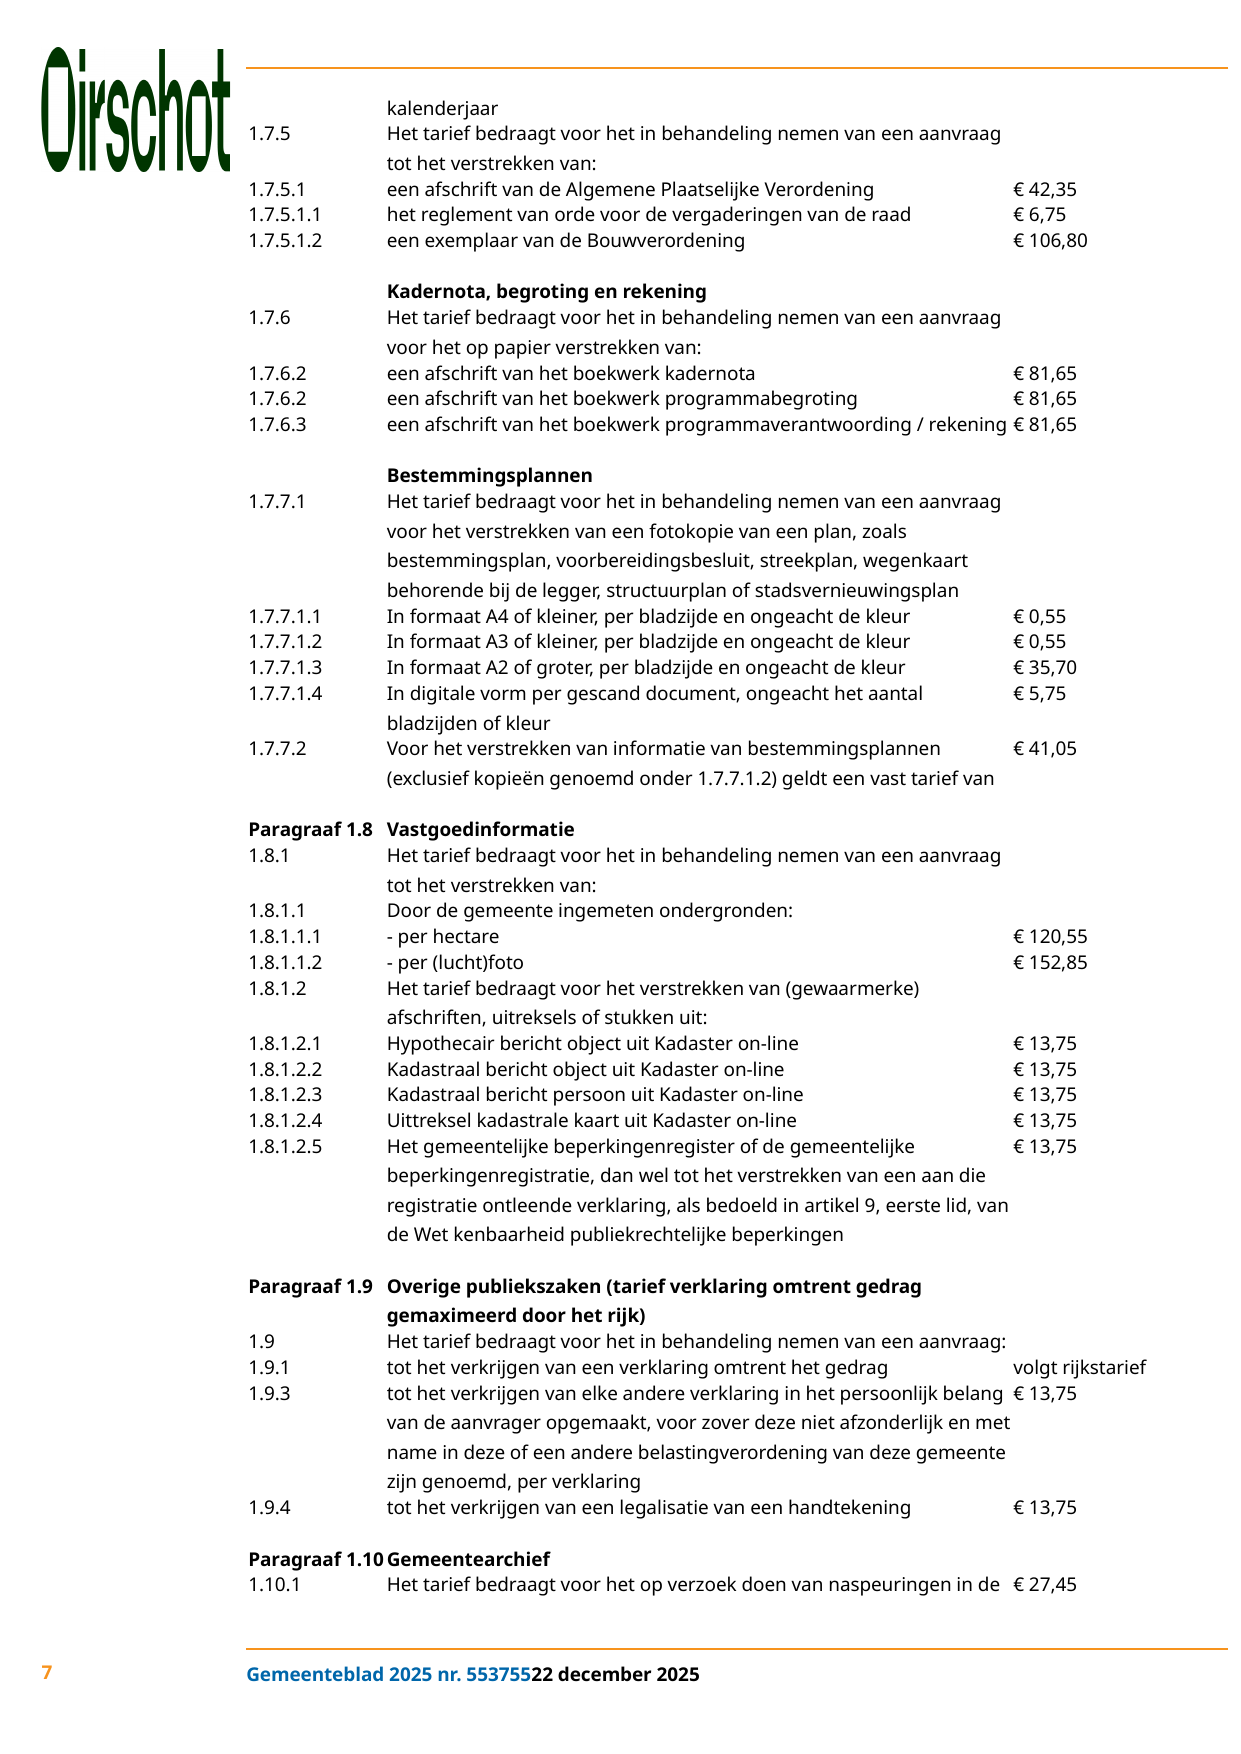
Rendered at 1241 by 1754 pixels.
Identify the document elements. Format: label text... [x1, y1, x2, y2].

table_cell 1.7.6 [248, 305, 387, 360]
table_cell 1.8.1.1.2 [248, 949, 387, 975]
table_cell het reglement van orde voor de vergaderingen van de raad [387, 202, 1013, 227]
table_cell [387, 1520, 1013, 1546]
table_cell Kadastraal bericht persoon uit Kadaster on-line [387, 1081, 1013, 1107]
table_cell een afschrift van het boekwerk programmaverantwoording / rekening [387, 411, 1013, 437]
table_cell € 0,55 [1013, 629, 1152, 654]
table_cell Het tarief bedraagt voor het in behandeling nemen van een aanvraag voor het op papier verstrekken van: [387, 305, 1013, 360]
table_cell 1.7.5.1 [248, 176, 387, 202]
table_cell 1.8.1.1 [248, 898, 387, 923]
table_cell € 6,75 [1013, 202, 1152, 227]
table_cell [387, 791, 1013, 816]
table_cell Het tarief bedraagt voor het op verzoek doen van naspeuringen in de [387, 1572, 1013, 1597]
table_cell Het tarief bedraagt voor het in behandeling nemen van een aanvraag voor het verstrekken van een fotokopie van een plan, zoals bestemmingsplan, voorbereidingsbesluit, streekplan, wegenkaart behorende bij de legger, structuurplan of stadsvernieuwingsplan [387, 489, 1013, 603]
picture [41, 47, 231, 172]
table_cell [387, 437, 1013, 463]
table_cell 1.7.6.2 [248, 386, 387, 411]
table_cell 1.8.1.2.3 [248, 1081, 387, 1107]
table_cell 1.7.6.3 [248, 411, 387, 437]
table_cell [248, 253, 387, 279]
table_cell [248, 1248, 387, 1273]
table_cell € 41,05 [1013, 735, 1152, 791]
table_cell 1.8.1.2.5 [248, 1133, 387, 1247]
table_cell Bestemmingsplannen [387, 463, 1013, 488]
table_cell [1013, 489, 1152, 603]
table_cell tot het verkrijgen van een legalisatie van een handtekening [387, 1494, 1013, 1520]
table_cell [1013, 791, 1152, 816]
table_cell Kadernota, begroting en rekening [387, 279, 1013, 304]
table_cell [1013, 437, 1152, 463]
table_cell Gemeentearchief [387, 1546, 1013, 1572]
table_cell kalenderjaar [387, 95, 1013, 121]
table_cell [248, 463, 387, 488]
table_cell € 13,75 [1013, 1081, 1152, 1107]
table_cell Hypothecair bericht object uit Kadaster on-line [387, 1030, 1013, 1056]
table_cell [1013, 1273, 1152, 1328]
table_cell 1.10.1 [248, 1572, 387, 1597]
table_cell tot het verkrijgen van een verklaring omtrent het gedrag [387, 1354, 1013, 1380]
table_cell Overige publiekszaken (tarief verklaring omtrent gedrag gemaximeerd door het rijk) [387, 1273, 1013, 1328]
table_cell [1013, 305, 1152, 360]
table_cell 1.8.1.2 [248, 975, 387, 1030]
table_cell - per (lucht)foto [387, 949, 1013, 975]
table_cell In formaat A4 of kleiner, per bladzijde en ongeacht de kleur [387, 603, 1013, 629]
table_cell [387, 1248, 1013, 1273]
table_cell In digitale vorm per gescand document, ongeacht het aantal bladzijden of kleur [387, 680, 1013, 735]
table_cell € 81,65 [1013, 360, 1152, 386]
table_cell € 81,65 [1013, 411, 1152, 437]
table_cell € 120,55 [1013, 923, 1152, 949]
table_cell 1.8.1.2.4 [248, 1107, 387, 1133]
table_cell Paragraaf 1.9 [248, 1273, 387, 1328]
table_cell [248, 1520, 387, 1546]
table_cell 1.9.3 [248, 1380, 387, 1494]
table_cell € 42,35 [1013, 176, 1152, 202]
table_cell 1.7.7.2 [248, 735, 387, 791]
table_cell 1.7.7.1 [248, 489, 387, 603]
table_cell 1.8.1.2.2 [248, 1056, 387, 1081]
table_cell [1013, 279, 1152, 304]
table_cell [1013, 816, 1152, 842]
table_cell € 13,75 [1013, 1107, 1152, 1133]
table_cell Paragraaf 1.10 [248, 1546, 387, 1572]
table_cell 1.7.7.1.3 [248, 654, 387, 680]
table_cell een exemplaar van de Bouwverordening [387, 227, 1013, 253]
table_cell 1.9.4 [248, 1494, 387, 1520]
table_cell Het tarief bedraagt voor het in behandeling nemen van een aanvraag tot het verstrekken van: [387, 842, 1013, 897]
table_cell Paragraaf 1.8 [248, 816, 387, 842]
table_cell In formaat A2 of groter, per bladzijde en ongeacht de kleur [387, 654, 1013, 680]
table_cell [248, 791, 387, 816]
table_cell 1.7.7.1.2 [248, 629, 387, 654]
table_cell 1.7.7.1.4 [248, 680, 387, 735]
table_cell 1.7.7.1.1 [248, 603, 387, 629]
table_cell een afschrift van het boekwerk kadernota [387, 360, 1013, 386]
table_cell - per hectare [387, 923, 1013, 949]
table_cell [1013, 898, 1152, 923]
table_cell [1013, 95, 1152, 121]
table_cell een afschrift van de Algemene Plaatselijke Verordening [387, 176, 1013, 202]
table_cell Door de gemeente ingemeten ondergronden: [387, 898, 1013, 923]
table_cell € 0,55 [1013, 603, 1152, 629]
table_cell [248, 437, 387, 463]
table_cell 1.8.1.2.1 [248, 1030, 387, 1056]
table_cell [387, 253, 1013, 279]
table_cell Uittreksel kadastrale kaart uit Kadaster on-line [387, 1107, 1013, 1133]
table_cell € 152,85 [1013, 949, 1152, 975]
table_cell 1.7.5.1.2 [248, 227, 387, 253]
table_cell [248, 95, 387, 121]
table_cell 1.9.1 [248, 1354, 387, 1380]
table_cell € 13,75 [1013, 1380, 1152, 1494]
table_cell € 13,75 [1013, 1494, 1152, 1520]
table_cell Vastgoedinformatie [387, 816, 1013, 842]
table_cell 1.8.1 [248, 842, 387, 897]
table_cell [248, 279, 387, 304]
table_cell 1.7.5 [248, 121, 387, 176]
table_cell € 13,75 [1013, 1056, 1152, 1081]
table_cell € 106,80 [1013, 227, 1152, 253]
table_cell Het tarief bedraagt voor het in behandeling nemen van een aanvraag: [387, 1329, 1013, 1354]
table_cell [1013, 1546, 1152, 1572]
table_cell Kadastraal bericht object uit Kadaster on-line [387, 1056, 1013, 1081]
table_cell 1.8.1.1.1 [248, 923, 387, 949]
table_cell Het tarief bedraagt voor het in behandeling nemen van een aanvraag tot het verstrekken van: [387, 121, 1013, 176]
table_cell [1013, 1329, 1152, 1354]
table_cell een afschrift van het boekwerk programmabegroting [387, 386, 1013, 411]
table_cell Voor het verstrekken van informatie van bestemmingsplannen (exclusief kopieën genoemd onder 1.7.7.1.2) geldt een vast tarief van [387, 735, 1013, 791]
table_cell tot het verkrijgen van elke andere verklaring in het persoonlijk belang van de aanvrager opgemaakt, voor zover deze niet afzonderlijk en met name in deze of een andere belastingverordening van deze gemeente zijn genoemd, per verklaring [387, 1380, 1013, 1494]
table_cell [1013, 1520, 1152, 1546]
table_cell [1013, 975, 1152, 1030]
table_cell Het gemeentelijke beperkingenregister of de gemeentelijke beperkingenregistratie, dan wel tot het verstrekken van een aan die registratie ontleende verklaring, als bedoeld in artikel 9, eerste lid, van de Wet kenbaarheid publiekrechtelijke beperkingen [387, 1133, 1013, 1247]
table_cell € 35,70 [1013, 654, 1152, 680]
table_cell € 81,65 [1013, 386, 1152, 411]
table_cell € 5,75 [1013, 680, 1152, 735]
table_cell [1013, 463, 1152, 488]
table_cell [1013, 1248, 1152, 1273]
table_cell In formaat A3 of kleiner, per bladzijde en ongeacht de kleur [387, 629, 1013, 654]
table_cell € 13,75 [1013, 1030, 1152, 1056]
table_cell [1013, 253, 1152, 279]
table_cell 1.7.5.1.1 [248, 202, 387, 227]
table_cell € 27,45 [1013, 1572, 1152, 1597]
table_cell 1.7.6.2 [248, 360, 387, 386]
table_cell € 13,75 [1013, 1133, 1152, 1247]
table_cell 1.9 [248, 1329, 387, 1354]
table_cell Het tarief bedraagt voor het verstrekken van (gewaarmerke) afschriften, uitreksels of stukken uit: [387, 975, 1013, 1030]
table_cell [1013, 121, 1152, 176]
table_cell volgt rijkstarief [1013, 1354, 1152, 1380]
table_cell [1013, 842, 1152, 897]
